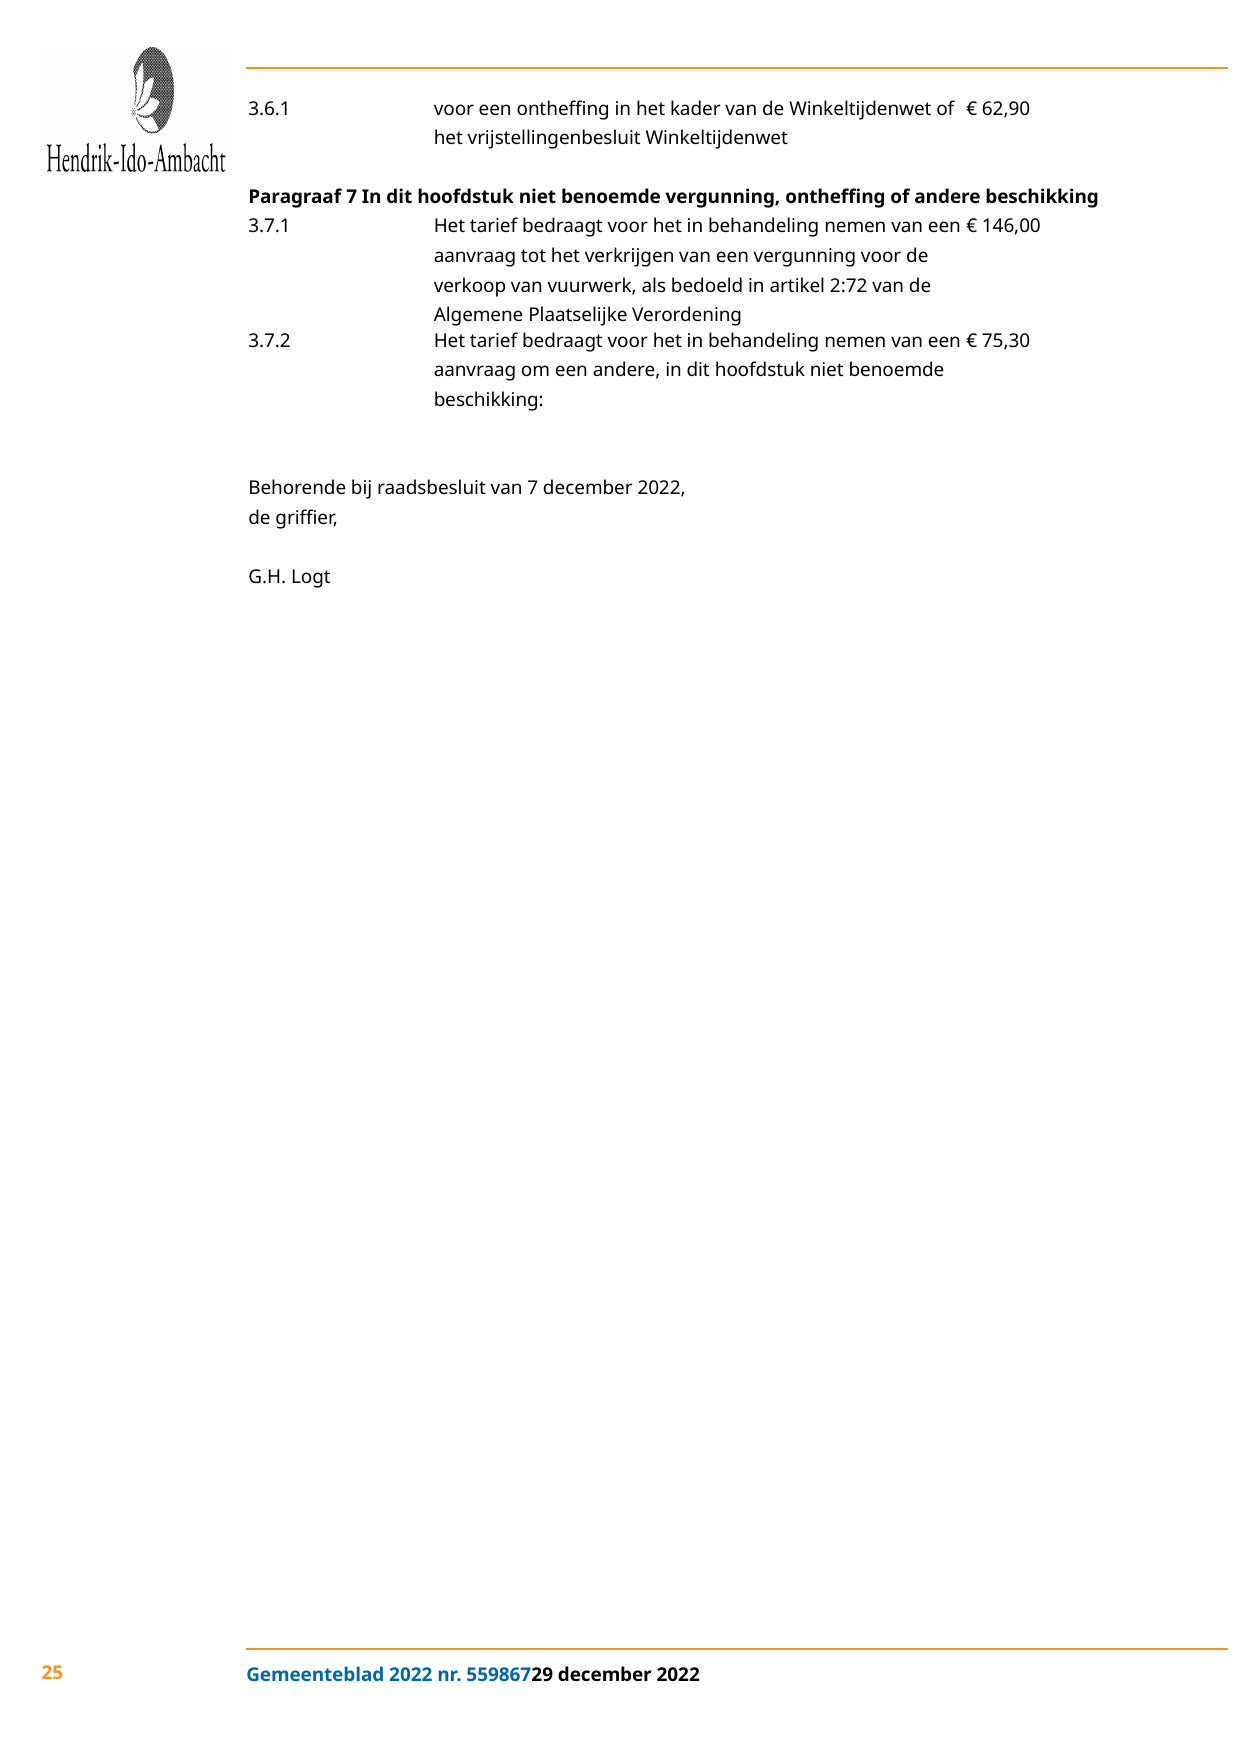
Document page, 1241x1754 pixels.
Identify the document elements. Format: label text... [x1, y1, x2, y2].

text G.H. Logt [248, 563, 1152, 589]
text de griffier, [248, 504, 1152, 530]
table_cell 3.7.2 [248, 327, 433, 412]
table_cell € 62,90 [966, 95, 1152, 150]
table_header € 146,00 [966, 213, 1152, 327]
table_header 3.7.1 [248, 213, 433, 327]
table_cell voor een ontheffing in het kader van de Winkeltijdenwet of het vrijstellingenbesluit Winkeltijdenwet [434, 95, 966, 150]
text Behorende bij raadsbesluit van 7 december 2022, [248, 474, 1152, 500]
text Paragraaf 7 In dit hoofdstuk niet benoemde vergunning, ontheffing of andere beschikking [248, 183, 1152, 209]
table_cell € 75,30 [966, 327, 1152, 412]
table_cell 3.6.1 [248, 95, 433, 150]
table_header Het tarief bedraagt voor het in behandeling nemen van een aanvraag tot het verkrijgen van een vergunning voor de verkoop van vuurwerk, als bedoeld in artikel 2:72 van de Algemene Plaatselijke Verordening [434, 213, 966, 327]
table_cell Het tarief bedraagt voor het in behandeling nemen van een aanvraag om een andere, in dit hoofdstuk niet benoemde beschikking: [434, 327, 966, 412]
picture [41, 47, 231, 172]
